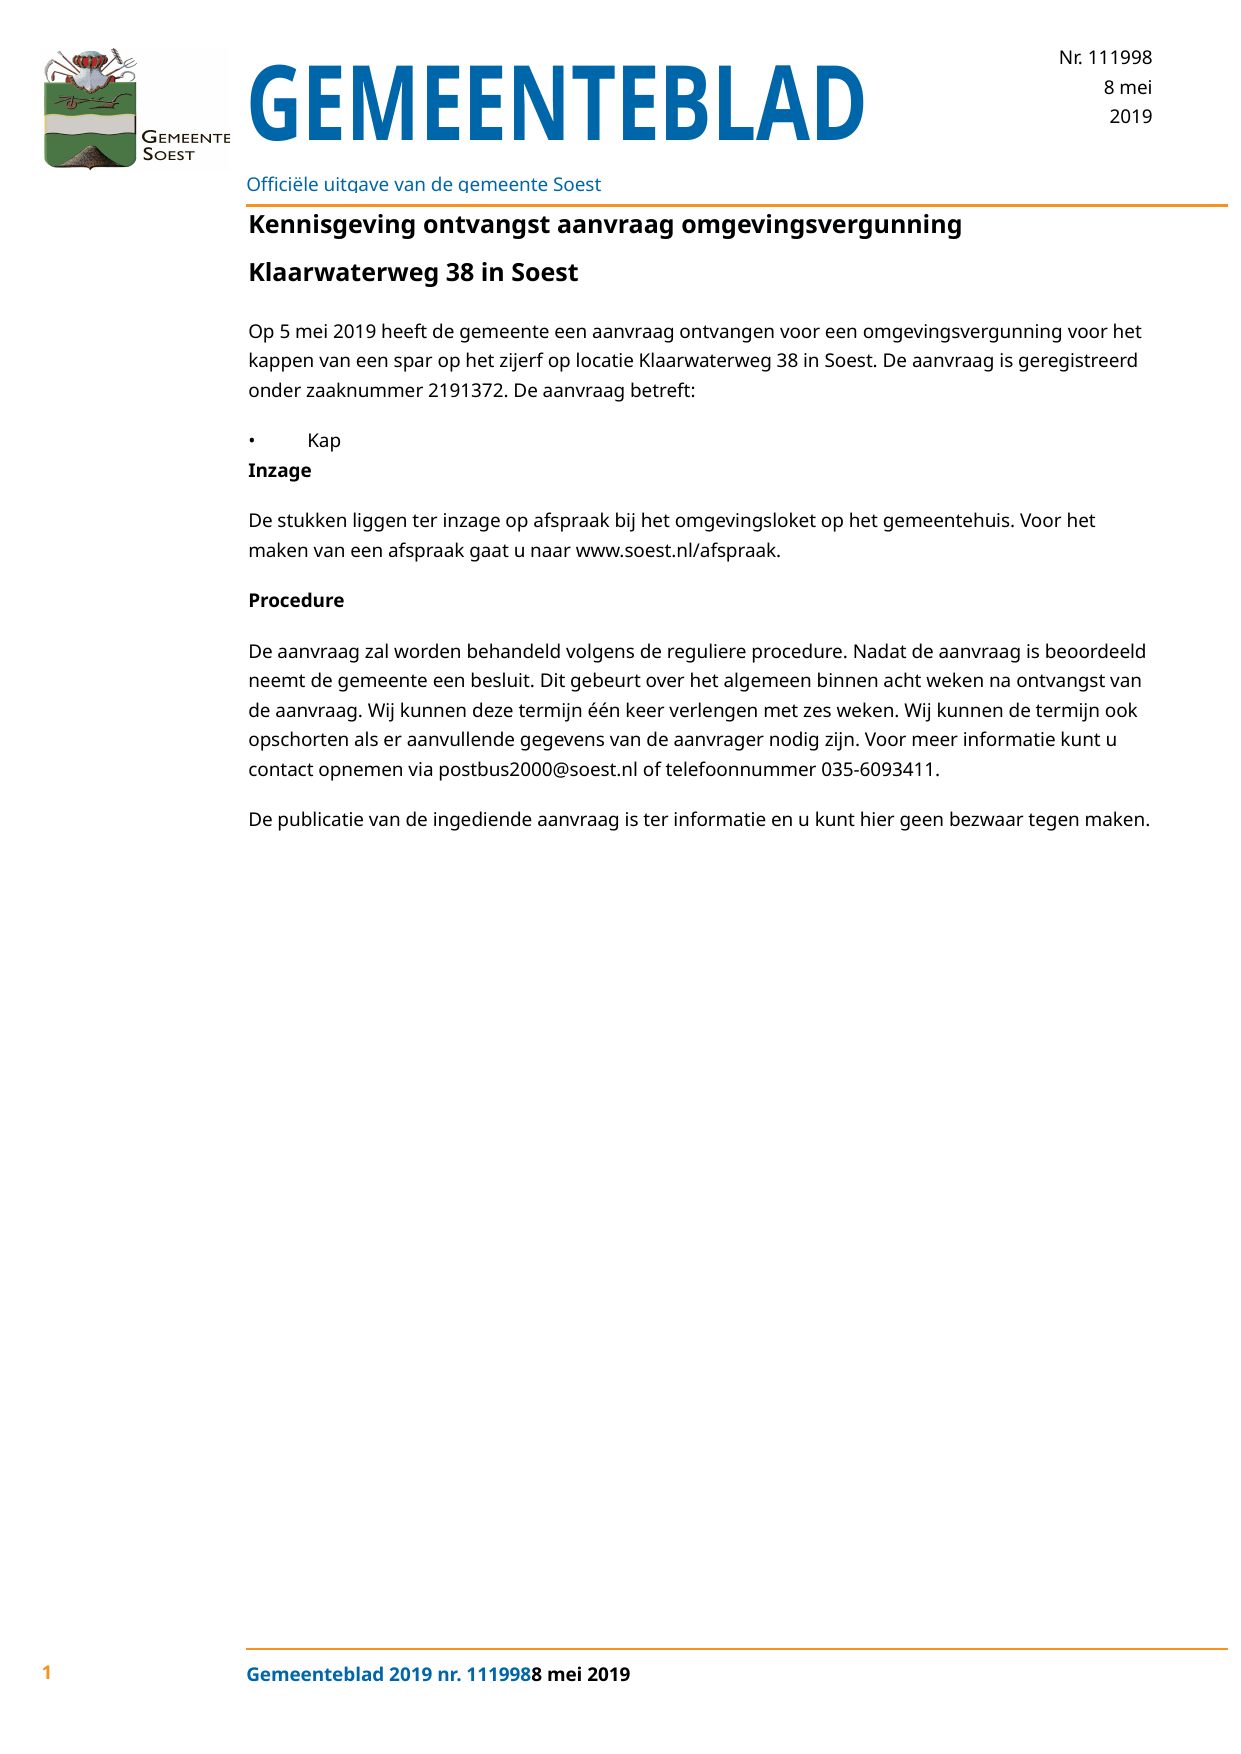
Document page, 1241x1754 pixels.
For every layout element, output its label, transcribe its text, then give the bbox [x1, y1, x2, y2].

text Inzage [248, 457, 1152, 483]
picture [41, 47, 231, 172]
text Procedure [248, 587, 1152, 613]
text De aanvraag zal worden behandeld volgens de reguliere procedure. Nadat de aanvraag is beoordeeld neemt de gemeente een besluit. Dit gebeurt over het algemeen binnen acht weken na ontvangst van de aanvraag. Wij kunnen deze termijn één keer verlengen met zes weken. Wij kunnen de termijn ook opschorten als er aanvullende gegevens van de aanvrager nodig zijn. Voor meer informatie kunt u contact opnemen via postbus2000@soest.nl of telefoonnummer 035-6093411. [248, 638, 1152, 782]
text De stukken liggen ter inzage op afspraak bij het omgevingsloket op het gemeentehuis. Voor het maken van een afspraak gaat u naar www.soest.nl/afspraak. [248, 507, 1152, 563]
list Kap [248, 427, 1152, 453]
text Kennisgeving ontvangst aanvraag omgevingsvergunning Klaarwaterweg 38 in Soest [248, 207, 1152, 288]
text De publicatie van de ingediende aanvraag is ter informatie en u kunt hier geen bezwaar tegen maken. [248, 807, 1152, 832]
text Op 5 mei 2019 heeft de gemeente een aanvraag ontvangen voor een omgevingsvergunning voor het kappen van een spar op het zijerf op locatie Klaarwaterweg 38 in Soest. De aanvraag is geregistreerd onder zaaknummer 2191372. De aanvraag betreft: [248, 318, 1152, 403]
